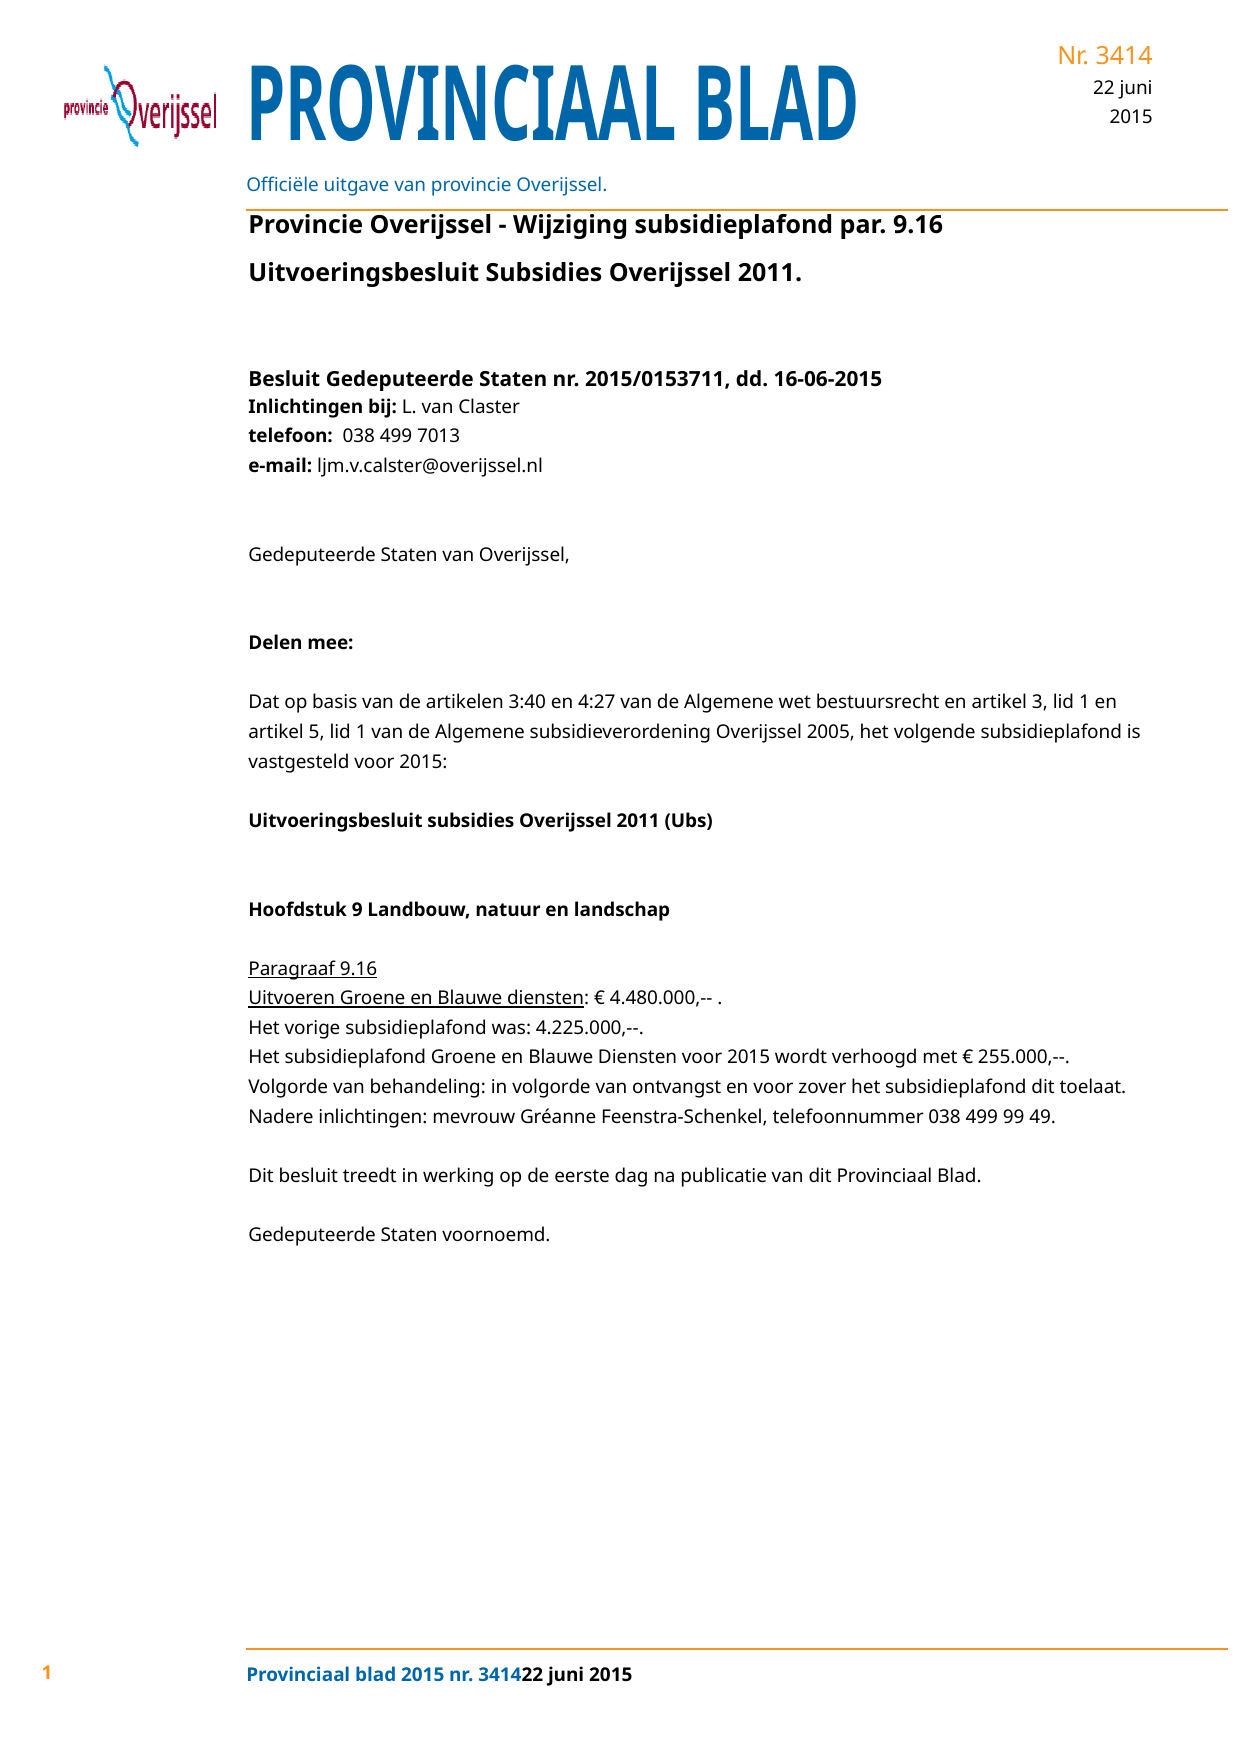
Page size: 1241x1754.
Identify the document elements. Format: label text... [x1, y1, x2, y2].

text Provincie Overijssel - Wijziging subsidieplafond par. 9.16 Uitvoeringsbesluit Subsidies Overijssel 2011. [248, 211, 1152, 288]
text Gedeputeerde Staten van Overijssel, [248, 541, 1152, 567]
text telefoon: 038 499 7013 [248, 422, 1152, 448]
text Inlichtingen bij: L. van Claster [248, 393, 1152, 419]
text Volgorde van behandeling: in volgorde van ontvangst en voor zover het subsidieplafond dit toelaat. [248, 1073, 1152, 1099]
text Delen mee: [248, 629, 1152, 655]
text e-mail: ljm.v.calster@overijssel.nl [248, 452, 1152, 478]
text Hoofdstuk 9 Landbouw, natuur en landschap [248, 896, 1152, 922]
text Dit besluit treedt in werking op de eerste dag na publicatie van dit Provinciaal Blad. [248, 1162, 1152, 1188]
text Nadere inlichtingen: mevrouw Gréanne Feenstra-Schenkel, telefoonnummer 038 499 99 49. [248, 1103, 1152, 1129]
text Paragraaf 9.16 [248, 955, 1152, 981]
text Uitvoeringsbesluit subsidies Overijssel 2011 (Ubs) [248, 807, 1152, 833]
text Het subsidieplafond Groene en Blauwe Diensten voor 2015 wordt verhoogd met € 255.000,--. [248, 1044, 1152, 1069]
text Uitvoeren Groene en Blauwe diensten: € 4.480.000,-- . [248, 984, 1152, 1010]
text Het vorige subsidieplafond was: 4.225.000,--. [248, 1014, 1152, 1040]
text Dat op basis van de artikelen 3:40 en 4:27 van de Algemene wet bestuursrecht en artikel 3, lid 1 en artikel 5, lid 1 van de Algemene subsidieverordening Overijssel 2005, het volgende subsidieplafond is vastgesteld voor 2015: [248, 689, 1152, 774]
picture [41, 47, 231, 172]
text Gedeputeerde Staten voornoemd. [248, 1221, 1152, 1247]
text Besluit Gedeputeerde Staten nr. 2015/0153711, dd. 16-06-2015 [248, 364, 1152, 393]
